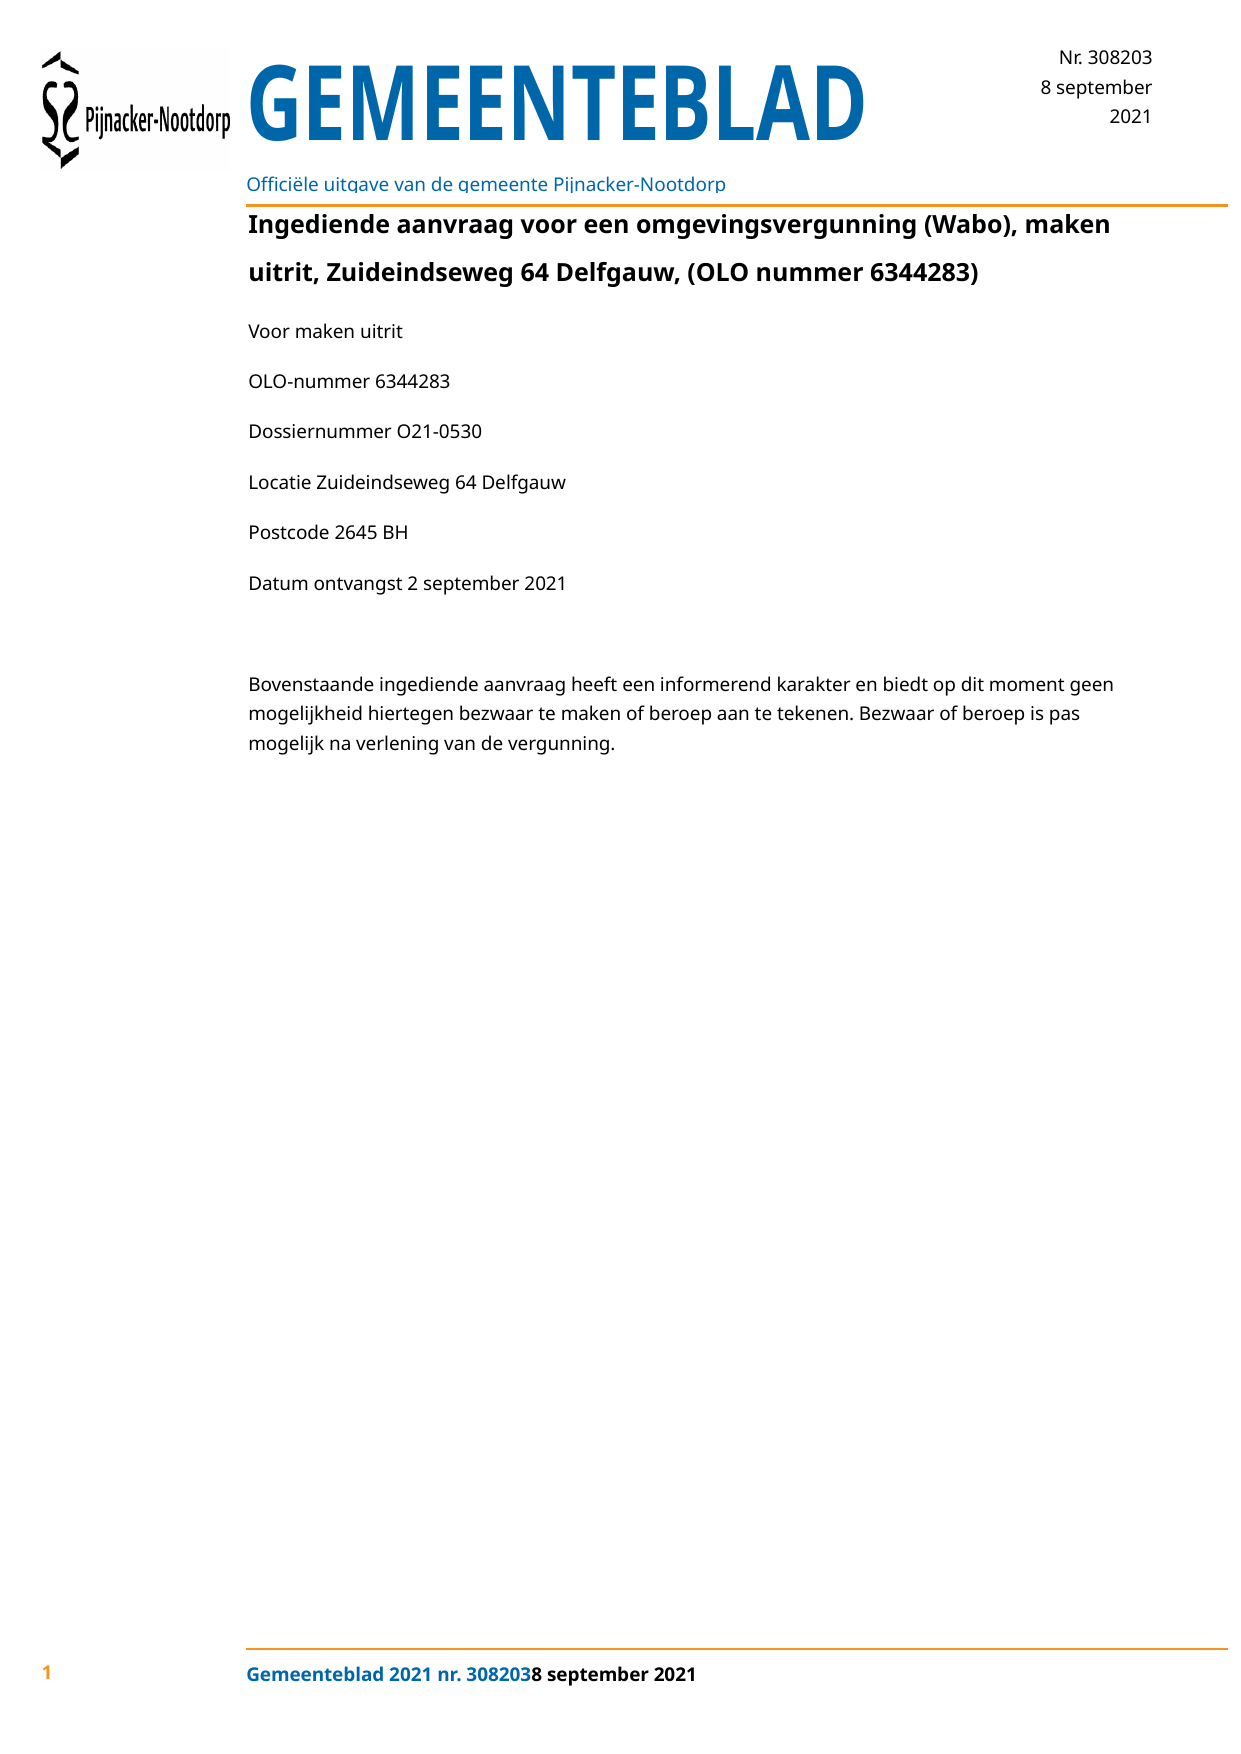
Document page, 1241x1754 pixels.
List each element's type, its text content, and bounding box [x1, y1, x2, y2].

text Ingediende aanvraag voor een omgevingsvergunning (Wabo), maken uitrit, Zuideindseweg 64 Delfgauw, (OLO nummer 6344283) [248, 207, 1152, 288]
text Voor maken uitrit [248, 318, 1152, 344]
text Locatie Zuideindseweg 64 Delfgauw [248, 469, 1152, 495]
text Dossiernummer O21-0530 [248, 419, 1152, 444]
text Datum ontvangst 2 september 2021 [248, 570, 1152, 596]
text OLO-nummer 6344283 [248, 368, 1152, 394]
text Postcode 2645 BH [248, 519, 1152, 545]
text Bovenstaande ingediende aanvraag heeft een informerend karakter en biedt op dit moment geen mogelijkheid hiertegen bezwaar te maken of beroep aan te tekenen. Bezwaar of beroep is pas mogelijk na verlening van de vergunning. [248, 671, 1152, 756]
picture [41, 47, 231, 172]
